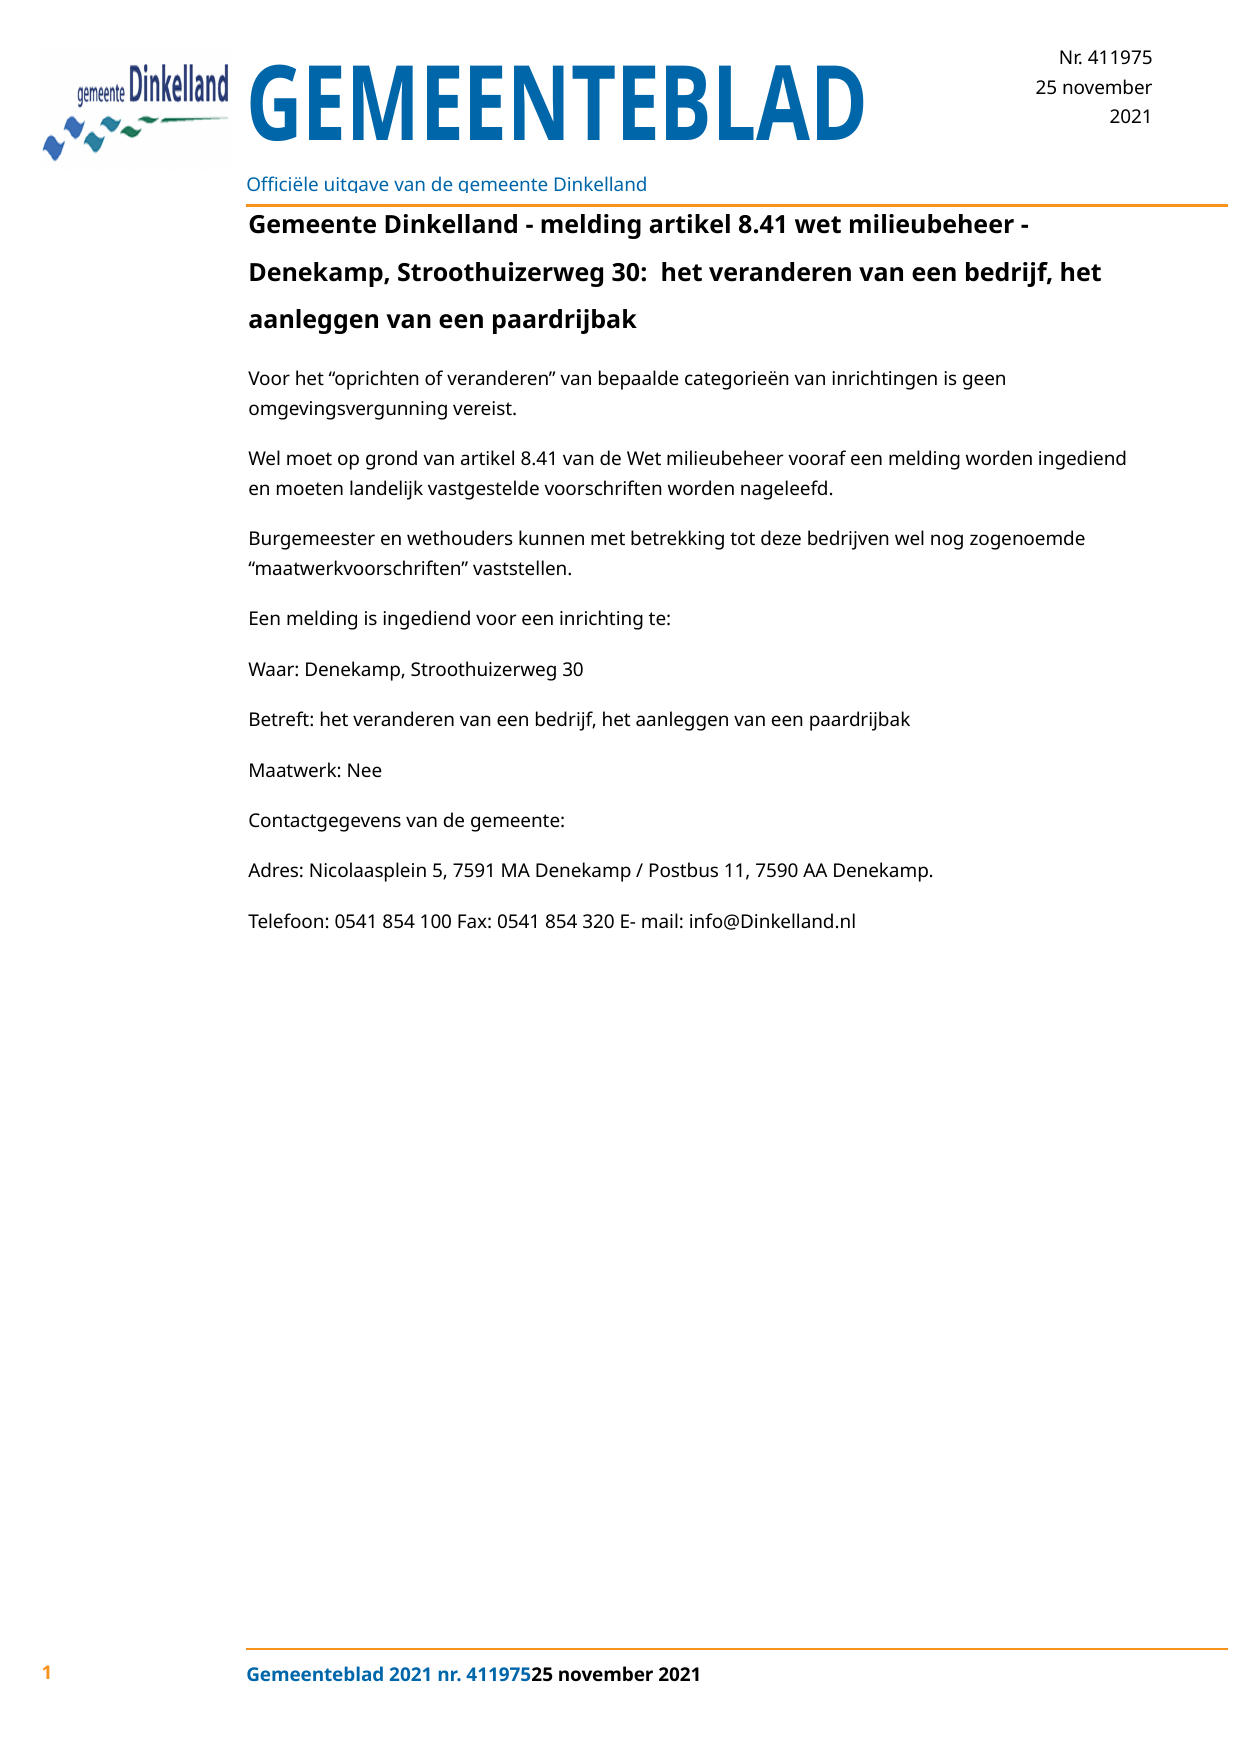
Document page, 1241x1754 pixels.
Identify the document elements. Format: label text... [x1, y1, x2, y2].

text Betreft: het veranderen van een bedrijf, het aanleggen van een paardrijbak [248, 706, 1152, 732]
text Wel moet op grond van artikel 8.41 van de Wet milieubeheer vooraf een melding worden ingediend en moeten landelijk vastgestelde voorschriften worden nageleefd. [248, 446, 1152, 501]
text Maatwerk: Nee [248, 757, 1152, 782]
text Telefoon: 0541 854 100 Fax: 0541 854 320 E- mail: info@Dinkelland.nl [248, 908, 1152, 934]
text Adres: Nicolaasplein 5, 7591 MA Denekamp / Postbus 11, 7590 AA Denekamp. [248, 858, 1152, 883]
text Burgemeester en wethouders kunnen met betrekking tot deze bedrijven wel nog zogenoemde “maatwerkvoorschriften” vaststellen. [248, 526, 1152, 581]
text Contactgegevens van de gemeente: [248, 807, 1152, 833]
text Een melding is ingediend voor een inrichting te: [248, 606, 1152, 631]
picture [41, 47, 231, 172]
text Waar: Denekamp, Stroothuizerweg 30 [248, 656, 1152, 682]
text Gemeente Dinkelland - melding artikel 8.41 wet milieubeheer - Denekamp, Stroothuizerweg 30: het veranderen van een bedrijf, het aanleggen van een paardrijbak [248, 207, 1152, 336]
text Voor het “oprichten of veranderen” van bepaalde categorieën van inrichtingen is geen omgevingsvergunning vereist. [248, 366, 1152, 421]
